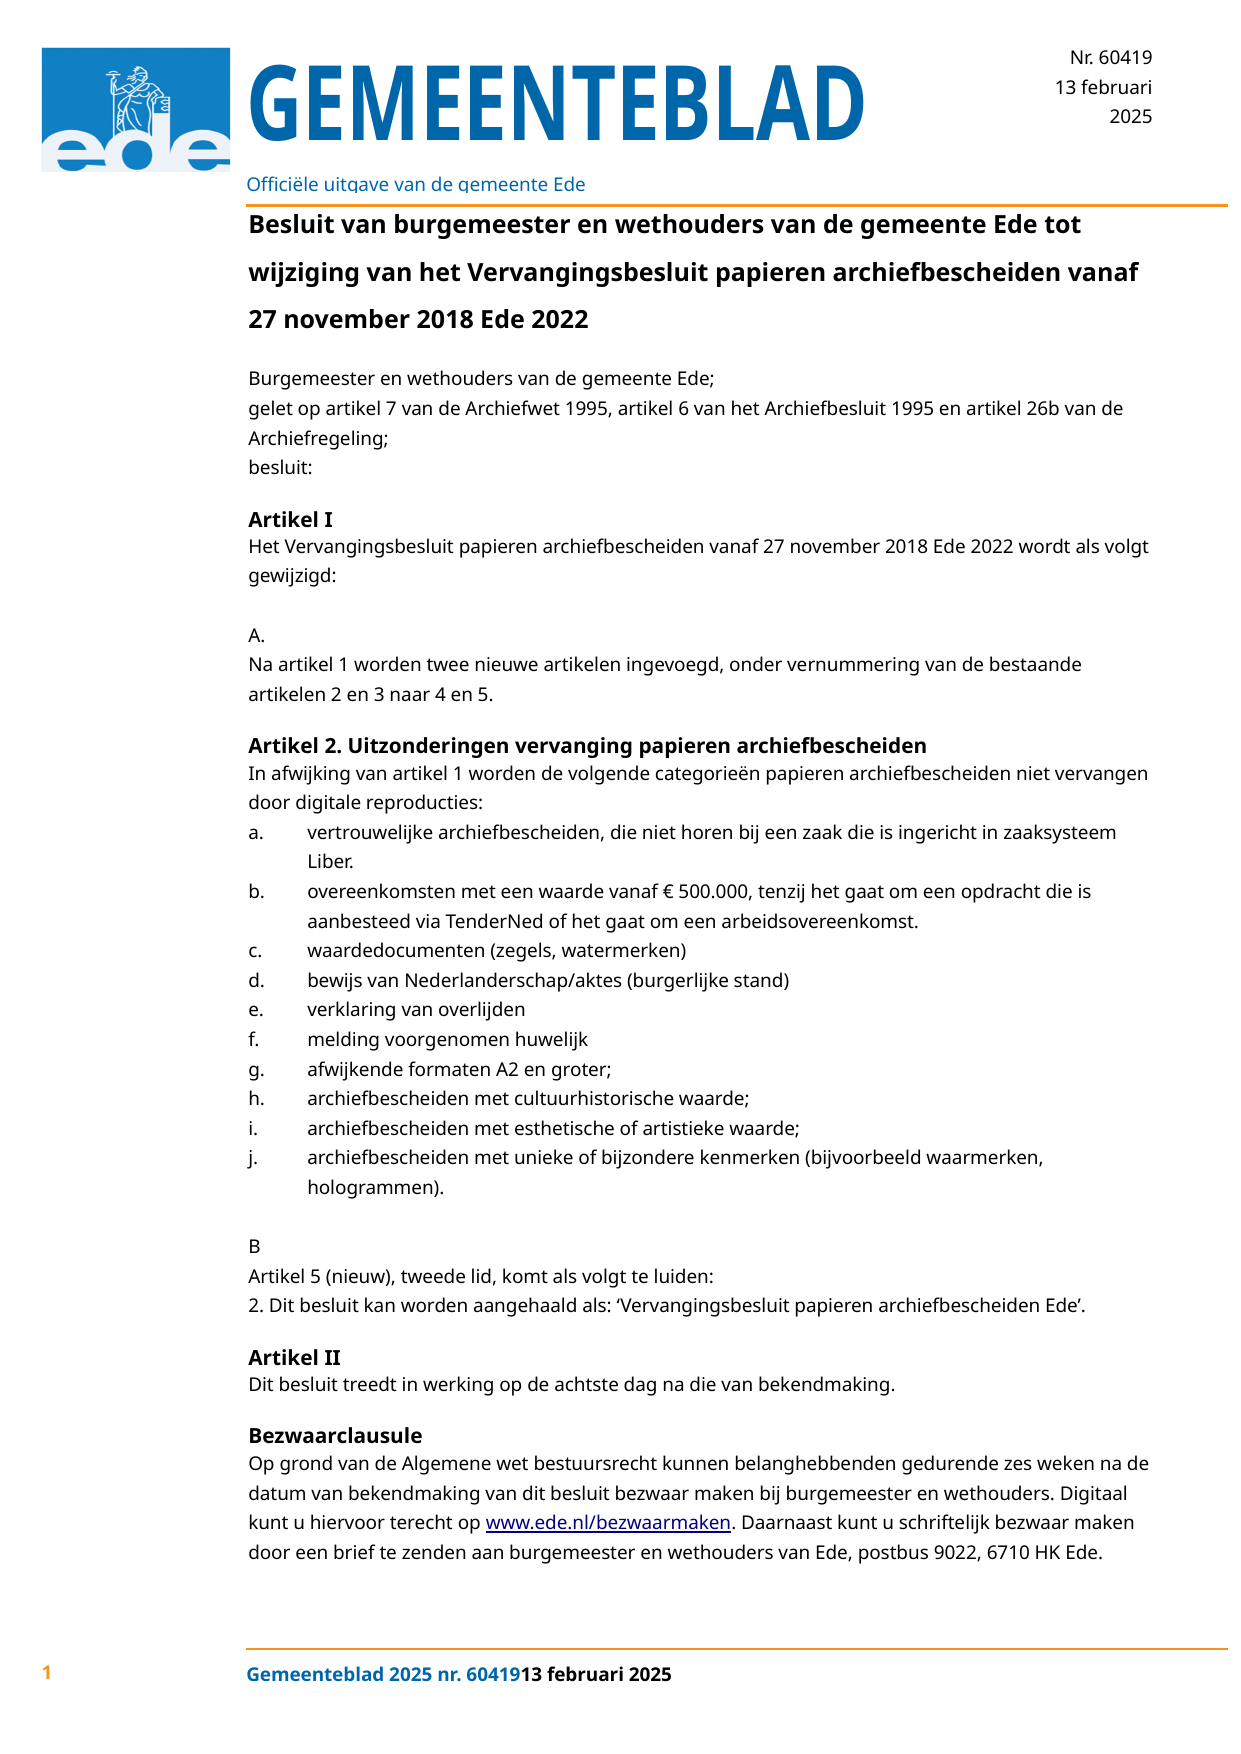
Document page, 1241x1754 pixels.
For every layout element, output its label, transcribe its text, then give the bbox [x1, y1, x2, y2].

picture [41, 47, 231, 172]
text B [248, 1233, 1152, 1259]
text In afwijking van artikel 1 worden de volgende categorieën papieren archiefbescheiden niet vervangen door digitale reproducties: [248, 760, 1152, 815]
list bewijs van Nederlanderschap/aktes (burgerlijke stand) [248, 967, 1152, 993]
text A. [248, 622, 1152, 648]
text Besluit van burgemeester en wethouders van de gemeente Ede tot wijziging van het Vervangingsbesluit papieren archiefbescheiden vanaf 27 november 2018 Ede 2022 [248, 207, 1152, 336]
list archiefbescheiden met cultuurhistorische waarde; [248, 1085, 1152, 1111]
list hologrammen). [248, 1174, 1152, 1200]
text 2. Dit besluit kan worden aangehaald als: ‘Vervangingsbesluit papieren archiefbescheiden Ede’. [248, 1292, 1152, 1318]
text Burgemeester en wethouders van de gemeente Ede; [248, 366, 1152, 391]
list overeenkomsten met een waarde vanaf € 500.000, tenzij het gaat om een opdracht die is aanbesteed via TenderNed of het gaat om een arbeidsovereenkomst. [248, 878, 1152, 933]
text besluit: [248, 454, 1152, 480]
text Het Vervangingsbesluit papieren archiefbescheiden vanaf 27 november 2018 Ede 2022 wordt als volgt gewijzigd: [248, 533, 1152, 588]
text Artikel I [248, 505, 1152, 533]
text Artikel II [248, 1343, 1152, 1371]
list waardedocumenten (zegels, watermerken) [248, 937, 1152, 963]
text Op grond van de Algemene wet bestuursrecht kunnen belanghebbenden gedurende zes weken na de datum van bekendmaking van dit besluit bezwaar maken bij burgemeester en wethouders. Digitaal kunt u hiervoor terecht op www.ede.nl/bezwaarmaken. Daarnaast kunt u schriftelijk bezwaar maken door een brief te zenden aan burgemeester en wethouders van Ede, postbus 9022, 6710 HK Ede. [248, 1450, 1152, 1564]
list vertrouwelijke archiefbescheiden, die niet horen bij een zaak die is ingericht in zaaksysteem Liber. [248, 819, 1152, 874]
list archiefbescheiden met unieke of bijzondere kenmerken (bijvoorbeeld waarmerken, [248, 1144, 1152, 1170]
text Artikel 5 (nieuw), tweede lid, komt als volgt te luiden: [248, 1263, 1152, 1288]
text Na artikel 1 worden twee nieuwe artikelen ingevoegd, onder vernummering van de bestaande artikelen 2 en 3 naar 4 en 5. [248, 651, 1152, 707]
text gelet op artikel 7 van de Archiefwet 1995, artikel 6 van het Archiefbesluit 1995 en artikel 26b van de Archiefregeling; [248, 395, 1152, 450]
list afwijkende formaten A2 en groter; [248, 1056, 1152, 1081]
text Dit besluit treedt in werking op de achtste dag na die van bekendmaking. [248, 1371, 1152, 1397]
text Artikel 2. Uitzonderingen vervanging papieren archiefbescheiden [248, 731, 1152, 760]
list melding voorgenomen huwelijk [248, 1026, 1152, 1052]
text Bezwaarclausule [248, 1422, 1152, 1450]
list archiefbescheiden met esthetische of artistieke waarde; [248, 1115, 1152, 1141]
list verklaring van overlijden [248, 997, 1152, 1022]
